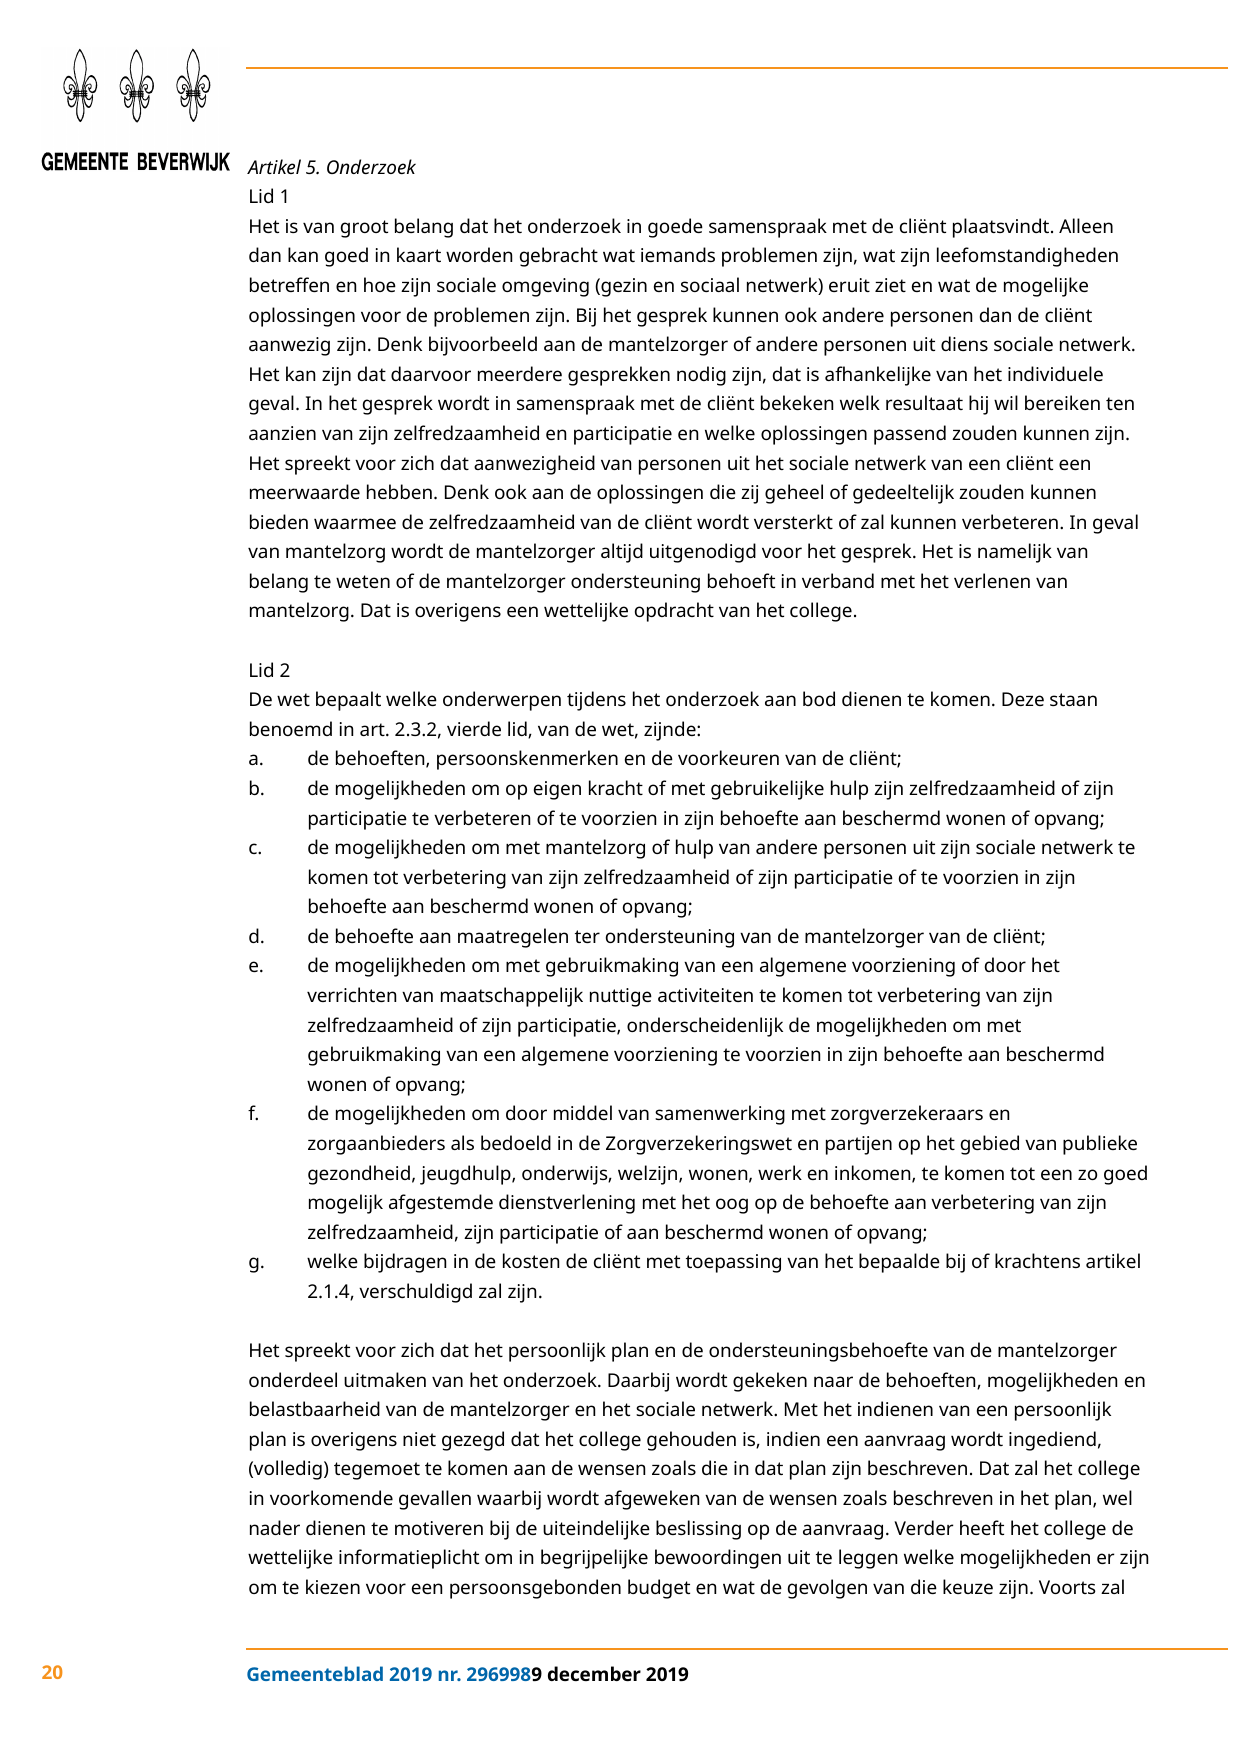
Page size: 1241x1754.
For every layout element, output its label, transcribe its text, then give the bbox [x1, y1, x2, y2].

text De wet bepaalt welke onderwerpen tijdens het onderzoek aan bod dienen te komen. Deze staan benoemd in art. 2.3.2, vierde lid, van de wet, zijnde: [248, 686, 1152, 742]
text Lid 1 [248, 183, 1152, 209]
list de mogelijkheden om met mantelzorg of hulp van andere personen uit zijn sociale netwerk te komen tot verbetering van zijn zelfredzaamheid of zijn participatie of te voorzien in zijn behoefte aan beschermd wonen of opvang; [248, 834, 1152, 919]
list de behoeften, persoonskenmerken en de voorkeuren van de cliënt; [248, 746, 1152, 771]
list de mogelijkheden om door middel van samenwerking met zorgverzekeraars en zorgaanbieders als bedoeld in de Zorgverzekeringswet en partijen op het gebied van publieke gezondheid, jeugdhulp, onderwijs, welzijn, wonen, werk en inkomen, te komen tot een zo goed mogelijk afgestemde dienstverlening met het oog op de behoefte aan verbetering van zijn zelfredzaamheid, zijn participatie of aan beschermd wonen of opvang; [248, 1101, 1152, 1245]
text Het is van groot belang dat het onderzoek in goede samenspraak met de cliënt plaatsvindt. Alleen dan kan goed in kaart worden gebracht wat iemands problemen zijn, wat zijn leefomstandigheden betreffen en hoe zijn sociale omgeving (gezin en sociaal netwerk) eruit ziet en wat de mogelijke oplossingen voor de problemen zijn. Bij het gesprek kunnen ook andere personen dan de cliënt aanwezig zijn. Denk bijvoorbeeld aan de mantelzorger of andere personen uit diens sociale netwerk. Het kan zijn dat daarvoor meerdere gesprekken nodig zijn, dat is afhankelijke van het individuele geval. In het gesprek wordt in samenspraak met de cliënt bekeken welk resultaat hij wil bereiken ten aanzien van zijn zelfredzaamheid en participatie en welke oplossingen passend zouden kunnen zijn. Het spreekt voor zich dat aanwezigheid van personen uit het sociale netwerk van een cliënt een meerwaarde hebben. Denk ook aan de oplossingen die zij geheel of gedeeltelijk zouden kunnen bieden waarmee de zelfredzaamheid van de cliënt wordt versterkt of zal kunnen verbeteren. In geval van mantelzorg wordt de mantelzorger altijd uitgenodigd voor het gesprek. Het is namelijk van belang te weten of de mantelzorger ondersteuning behoeft in verband met het verlenen van mantelzorg. Dat is overigens een wettelijke opdracht van het college. [248, 213, 1152, 623]
list de behoefte aan maatregelen ter ondersteuning van de mantelzorger van de cliënt; [248, 923, 1152, 949]
text Lid 2 [248, 657, 1152, 683]
picture [41, 47, 231, 172]
text Het spreekt voor zich dat het persoonlijk plan en de ondersteuningsbehoefte van de mantelzorger onderdeel uitmaken van het onderzoek. Daarbij wordt gekeken naar de behoeften, mogelijkheden en belastbaarheid van de mantelzorger en het sociale netwerk. Met het indienen van een persoonlijk plan is overigens niet gezegd dat het college gehouden is, indien een aanvraag wordt ingediend, (volledig) tegemoet te komen aan de wensen zoals die in dat plan zijn beschreven. Dat zal het college in voorkomende gevallen waarbij wordt afgeweken van de wensen zoals beschreven in het plan, wel nader dienen te motiveren bij de uiteindelijke beslissing op de aanvraag. Verder heeft het college de wettelijke informatieplicht om in begrijpelijke bewoordingen uit te leggen welke mogelijkheden er zijn om te kiezen voor een persoonsgebonden budget en wat de gevolgen van die keuze zijn. Voorts zal [248, 1337, 1152, 1600]
list de mogelijkheden om op eigen kracht of met gebruikelijke hulp zijn zelfredzaamheid of zijn participatie te verbeteren of te voorzien in zijn behoefte aan beschermd wonen of opvang; [248, 775, 1152, 831]
text Artikel 5. Onderzoek [248, 154, 1152, 180]
list welke bijdragen in de kosten de cliënt met toepassing van het bepaalde bij of krachtens artikel 2.1.4, verschuldigd zal zijn. [248, 1248, 1152, 1304]
list de mogelijkheden om met gebruikmaking van een algemene voorziening of door het verrichten van maatschappelijk nuttige activiteiten te komen tot verbetering van zijn zelfredzaamheid of zijn participatie, onderscheidenlijk de mogelijkheden om met gebruikmaking van een algemene voorziening te voorzien in zijn behoefte aan beschermd wonen of opvang; [248, 953, 1152, 1097]
